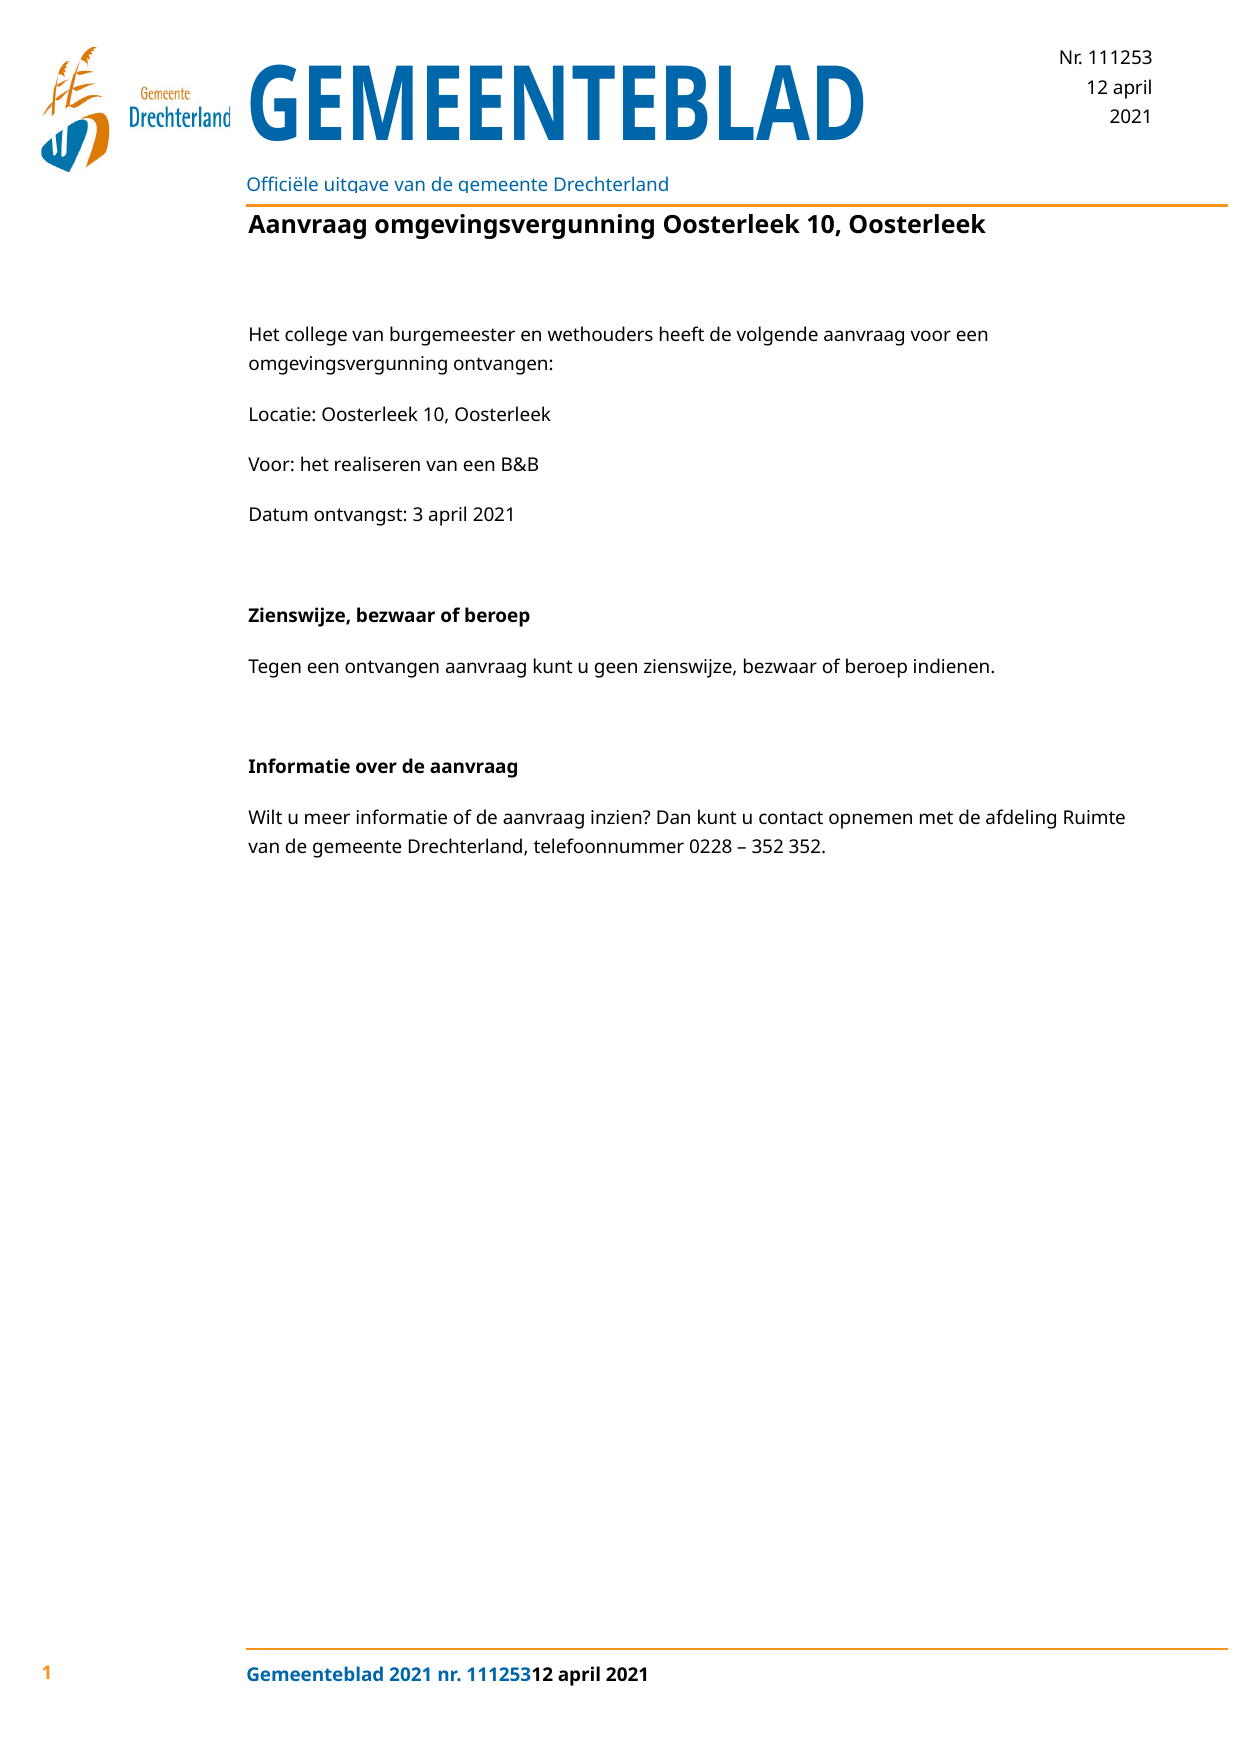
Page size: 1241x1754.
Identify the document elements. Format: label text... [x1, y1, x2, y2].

text Locatie: Oosterleek 10, Oosterleek [248, 401, 1152, 426]
text Het college van burgemeester en wethouders heeft de volgende aanvraag voor een omgevingsvergunning ontvangen: [248, 321, 1152, 376]
picture [41, 47, 231, 172]
text Wilt u meer informatie of de aanvraag inzien? Dan kunt u contact opnemen met de afdeling Ruimte van de gemeente Drechterland, telefoonnummer 0228 – 352 352. [248, 804, 1152, 859]
text Informatie over de aanvraag [248, 754, 1152, 779]
text Tegen een ontvangen aanvraag kunt u geen zienswijze, bezwaar of beroep indienen. [248, 653, 1152, 678]
text Datum ontvangst: 3 april 2021 [248, 502, 1152, 527]
text Zienswijze, bezwaar of beroep [248, 602, 1152, 628]
text Voor: het realiseren van een B&B [248, 451, 1152, 477]
text Aanvraag omgevingsvergunning Oosterleek 10, Oosterleek [248, 207, 1152, 241]
picture [226, 115, 231, 124]
picture [41, 158, 64, 172]
